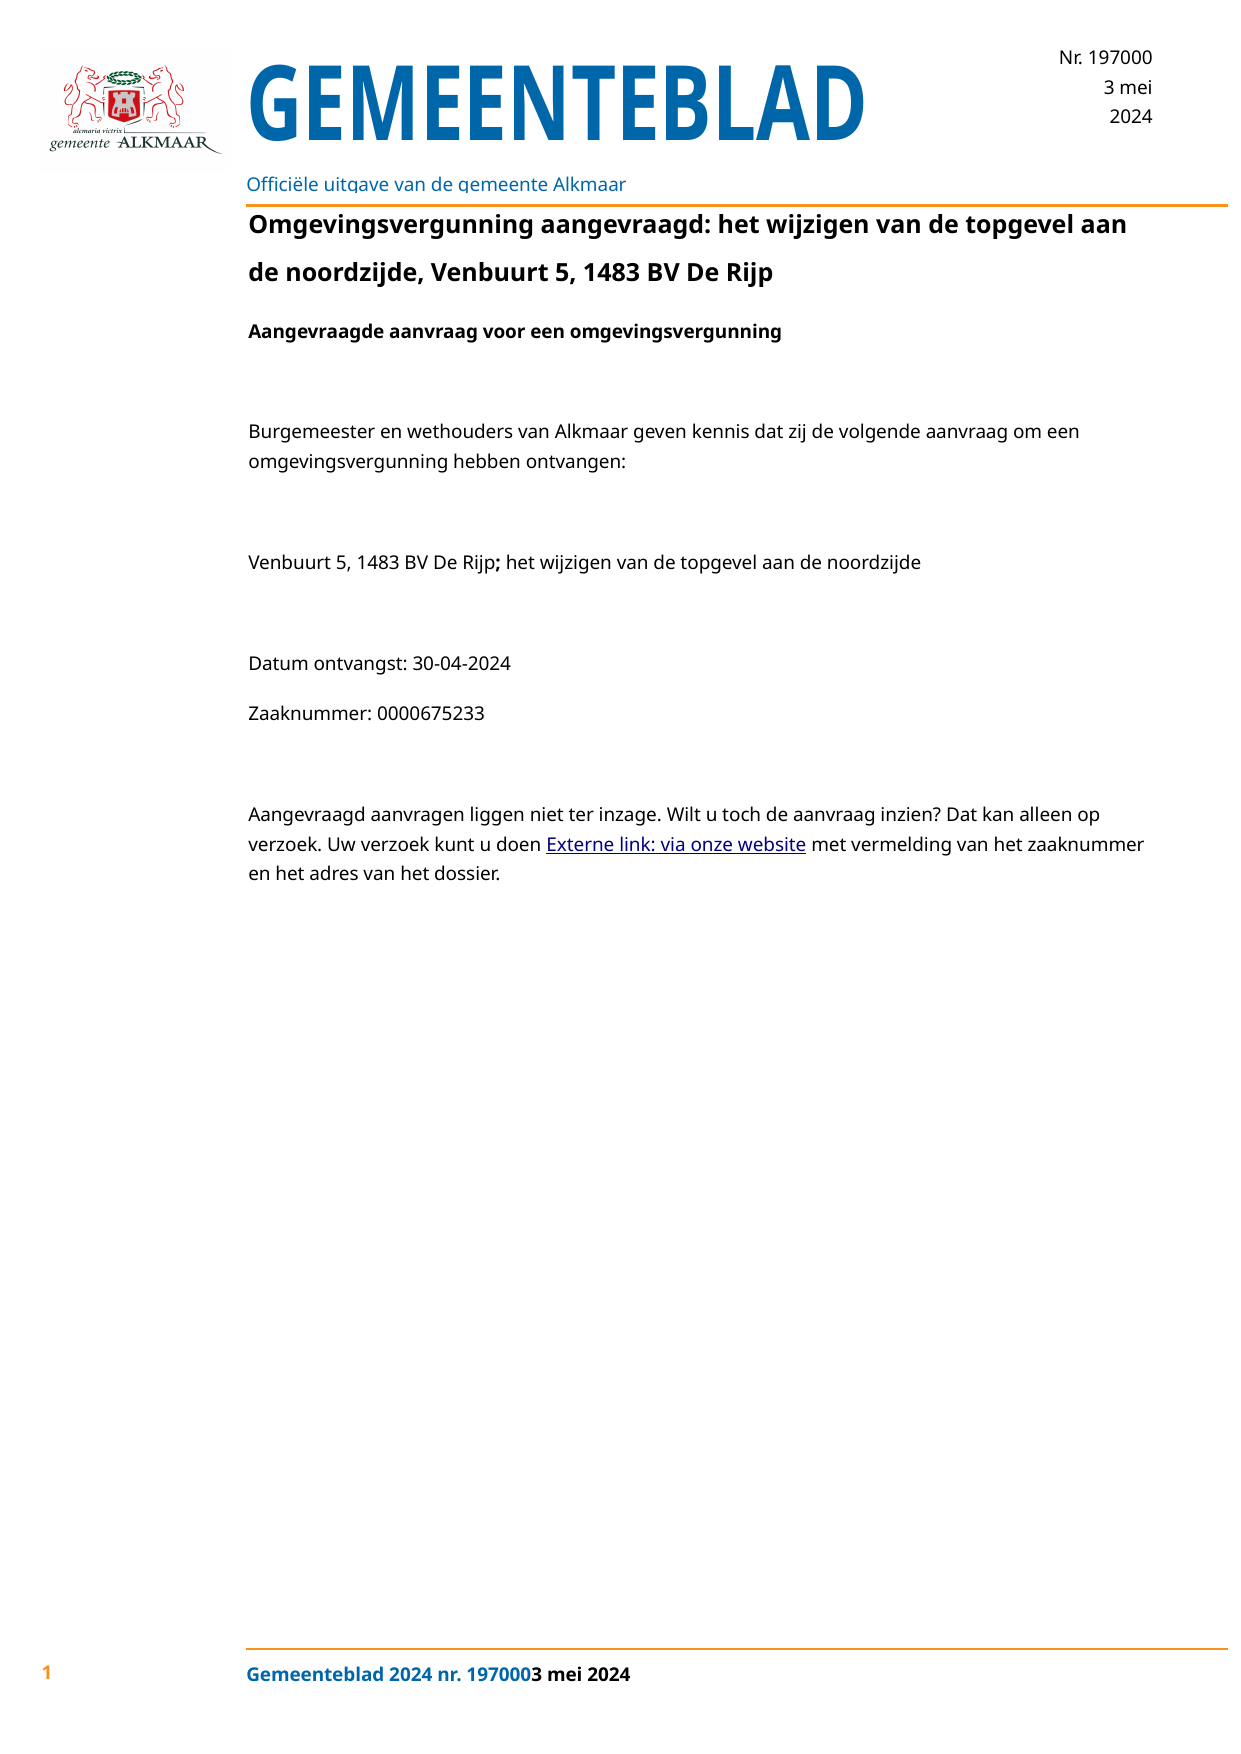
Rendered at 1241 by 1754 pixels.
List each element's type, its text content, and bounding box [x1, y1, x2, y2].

text Omgevingsvergunning aangevraagd: het wijzigen van de topgevel aan de noordzijde, Venbuurt 5, 1483 BV De Rijp [248, 207, 1152, 288]
text Venbuurt 5, 1483 BV De Rijp; het wijzigen van de topgevel aan de noordzijde [248, 549, 1152, 575]
text Burgemeester en wethouders van Alkmaar geven kennis dat zij de volgende aanvraag om een omgevingsvergunning hebben ontvangen: [248, 419, 1152, 474]
text Datum ontvangst: 30-04-2024 [248, 650, 1152, 676]
text Aangevraagd aanvragen liggen niet ter inzage. Wilt u toch de aanvraag inzien? Dat kan alleen op verzoek. Uw verzoek kunt u doen Externe link: via onze website met vermelding van het zaaknummer en het adres van het dossier. [248, 801, 1152, 886]
picture [41, 47, 231, 172]
text Zaaknummer: 0000675233 [248, 700, 1152, 726]
text Aangevraagde aanvraag voor een omgevingsvergunning [248, 318, 1152, 344]
